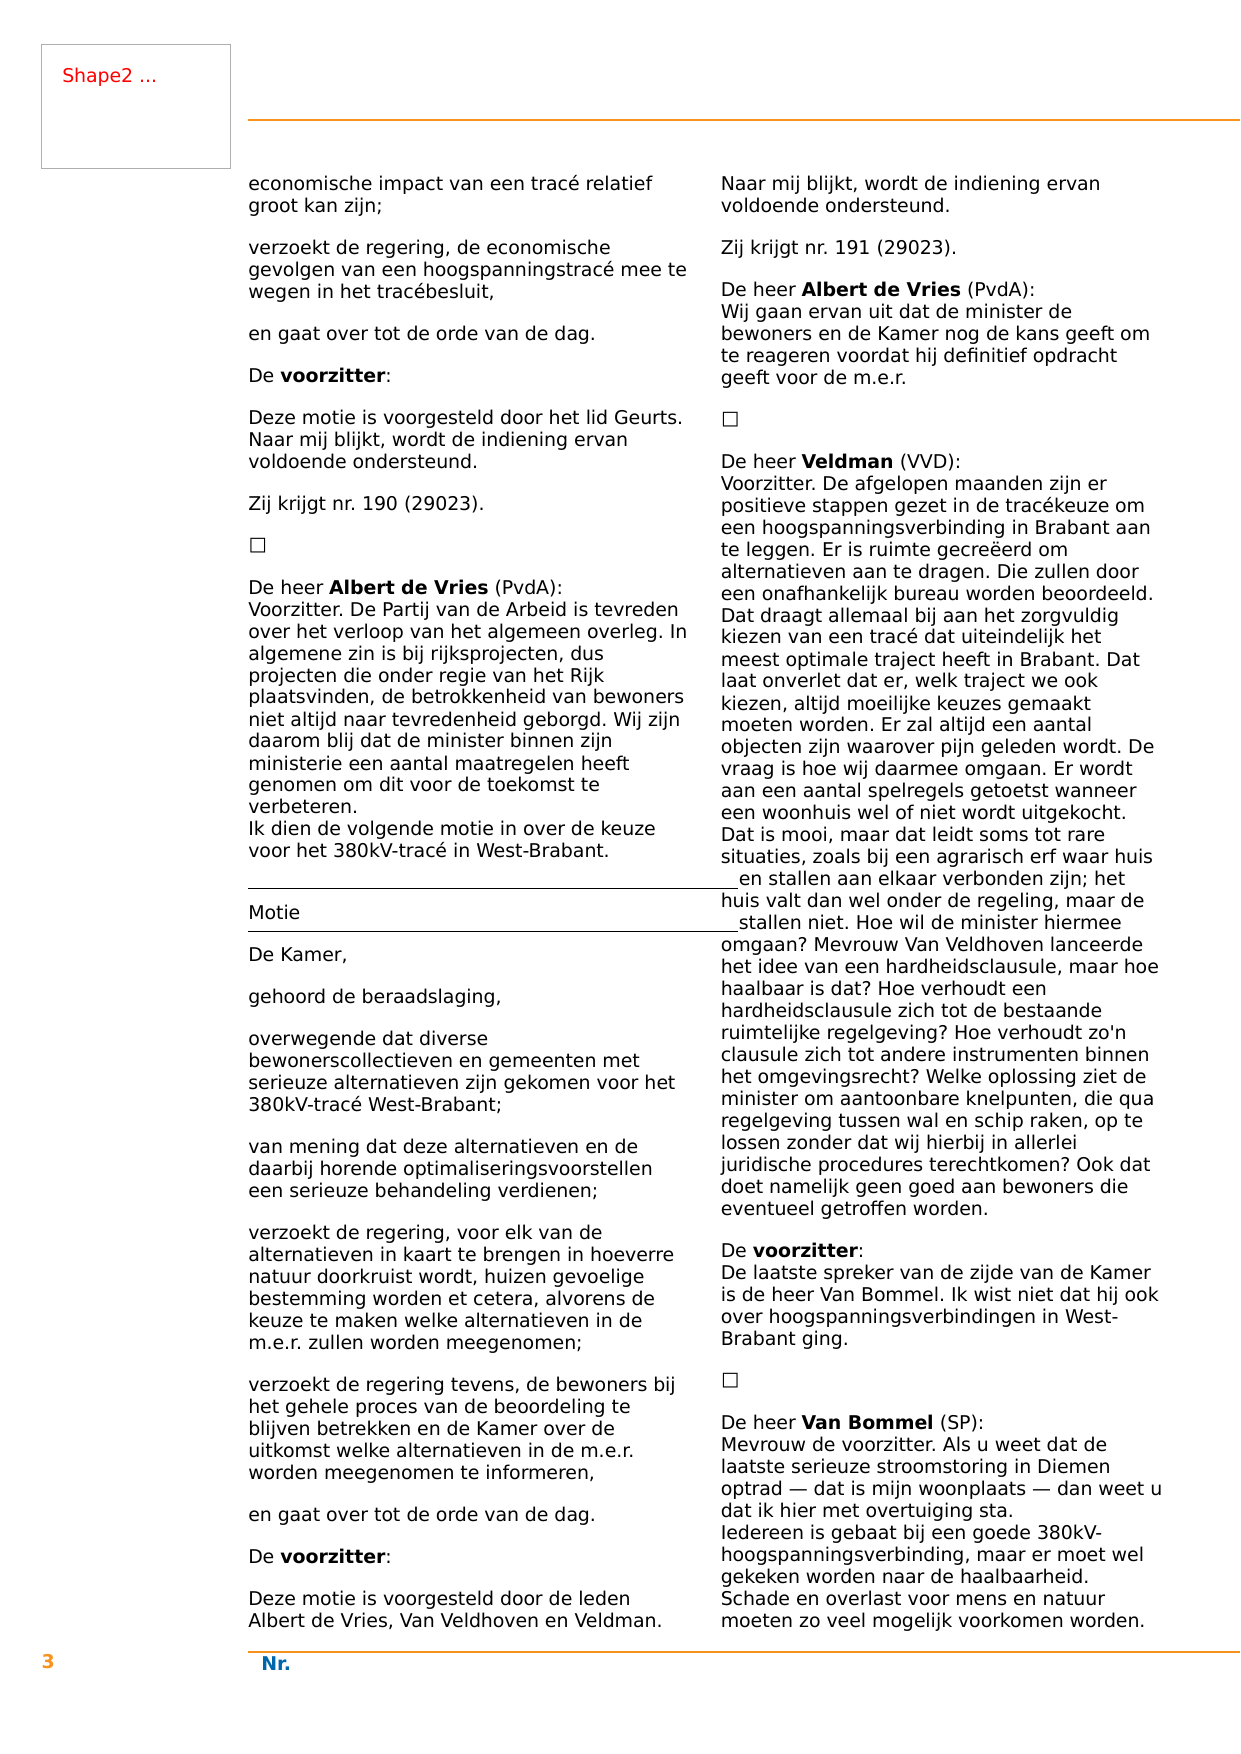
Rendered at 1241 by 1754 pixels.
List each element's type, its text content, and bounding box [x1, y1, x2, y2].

text verzoekt de regering, de economische gevolgen van een hoogspanningstracé mee te wegen in het tracébesluit, [248, 237, 691, 303]
text Ik dien de volgende motie in over de keuze voor het 380kV-tracé in West-Brabant. [248, 818, 691, 862]
text verzoekt de regering, voor elk van de alternatieven in kaart te brengen in hoeverre natuur doorkruist wordt, huizen gevoelige bestemming worden et cetera, alvorens de keuze te maken welke alternatieven in de m.e.r. zullen worden meegenomen; [248, 1222, 691, 1354]
text Naar mij blijkt, wordt de indiening ervan voldoende ondersteund. [721, 173, 1163, 217]
text ⬜ [721, 1370, 1163, 1392]
text De heer Albert de Vries (PvdA): [721, 279, 1163, 301]
text verzoekt de regering tevens, de bewoners bij het gehele proces van de beoordeling te blijven betrekken en de Kamer over de uitkomst welke alternatieven in de m.e.r. worden meegenomen te informeren, [248, 1374, 691, 1484]
text ⬜ [721, 409, 1163, 431]
text Deze motie is voorgesteld door het lid Geurts. Naar mij blijkt, wordt de indiening ervan voldoende ondersteund. [248, 407, 691, 473]
text en gaat over tot de orde van de dag. [248, 1504, 691, 1526]
text van mening dat deze alternatieven en de daarbij horende optimaliseringsvoorstellen een serieuze behandeling verdienen; [248, 1136, 691, 1202]
text en gaat over tot de orde van de dag. [248, 323, 691, 345]
text De laatste spreker van de zijde van de Kamer is de heer Van Bommel. Ik wist niet dat hij ook over hoogspanningsverbindingen in West-Brabant ging. [721, 1262, 1163, 1350]
text De voorzitter: [248, 365, 691, 387]
text Wij gaan ervan uit dat de minister de bewoners en de Kamer nog de kans geeft om te reageren voordat hij definitief opdracht geeft voor de m.e.r. [721, 301, 1163, 389]
text De heer Van Bommel (SP): [721, 1412, 1163, 1434]
text gehoord de beraadslaging, [248, 986, 691, 1008]
text Zij krijgt nr. 190 (29023). [248, 493, 691, 514]
text overwegende dat diverse bewonerscollectieven en gemeenten met serieuze alternatieven zijn gekomen voor het 380kV-tracé West-Brabant; [248, 1028, 691, 1116]
text De voorzitter: [721, 1240, 1163, 1262]
text Voorzitter. De Partij van de Arbeid is tevreden over het verloop van het algemeen overleg. In algemene zin is bij rijksprojecten, dus projecten die onder regie van het Rijk plaatsvinden, de betrokkenheid van bewoners niet altijd naar tevredenheid geborgd. Wij zijn daarom blij dat de minister binnen zijn ministerie een aantal maatregelen heeft genomen om dit voor de toekomst te verbeteren. [248, 598, 691, 818]
text Zij krijgt nr. 191 (29023). [721, 237, 1163, 259]
text ⬜ [248, 534, 691, 557]
text De Kamer, [248, 944, 691, 966]
text De heer Veldman (VVD): [721, 451, 1163, 473]
text De voorzitter: [248, 1546, 691, 1568]
text Deze motie is voorgesteld door de leden Albert de Vries, Van Veldhoven en Veldman. [248, 1588, 691, 1632]
text Motie [248, 902, 691, 924]
text De heer Albert de Vries (PvdA): [248, 577, 691, 598]
text Iedereen is gebaat bij een goede 380kV-hoogspanningsverbinding, maar er moet wel gekeken worden naar de haalbaarheid. Schade en overlast voor mens en natuur moeten zo veel mogelijk voorkomen worden. [721, 1522, 1163, 1632]
text Mevrouw de voorzitter. Als u weet dat de laatste serieuze stroomstoring in Diemen optrad — dat is mijn woonplaats — dan weet u dat ik hier met overtuiging sta. [721, 1434, 1163, 1522]
text Voorzitter. De afgelopen maanden zijn er positieve stappen gezet in de tracékeuze om een hoogspanningsverbinding in Brabant aan te leggen. Er is ruimte gecreëerd om alternatieven aan te dragen. Die zullen door een onafhankelijk bureau worden beoordeeld. Dat draagt allemaal bij aan het zorgvuldig kiezen van een tracé dat uiteindelijk het meest optimale traject heeft in Brabant. Dat laat onverlet dat er, welk traject we ook kiezen, altijd moeilijke keuzes gemaakt moeten worden. Er zal altijd een aantal objecten zijn waarover pijn geleden wordt. De vraag is hoe wij daarmee omgaan. Er wordt aan een aantal spelregels getoetst wanneer een woonhuis wel of niet wordt uitgekocht. Dat is mooi, maar dat leidt soms tot rare situaties, zoals bij een agrarisch erf waar huis en stallen aan elkaar verbonden zijn; het huis valt dan wel onder de regeling, maar de stallen niet. Hoe wil de minister hiermee omgaan? Mevrouw Van Veldhoven lanceerde het idee van een hardheidsclausule, maar hoe haalbaar is dat? Hoe verhoudt een hardheidsclausule zich tot de bestaande ruimtelijke regelgeving? Hoe verhoudt zo'n clausule zich tot andere instrumenten binnen het omgevingsrecht? Welke oplossing ziet de minister om aantoonbare knelpunten, die qua regelgeving tussen wal en schip raken, op te lossen zonder dat wij hierbij in allerlei juridische procedures terechtkomen? Ook dat doet namelijk geen goed aan bewoners die eventueel getroffen worden. [721, 473, 1163, 1220]
text economische impact van een tracé relatief groot kan zijn; [248, 173, 691, 217]
